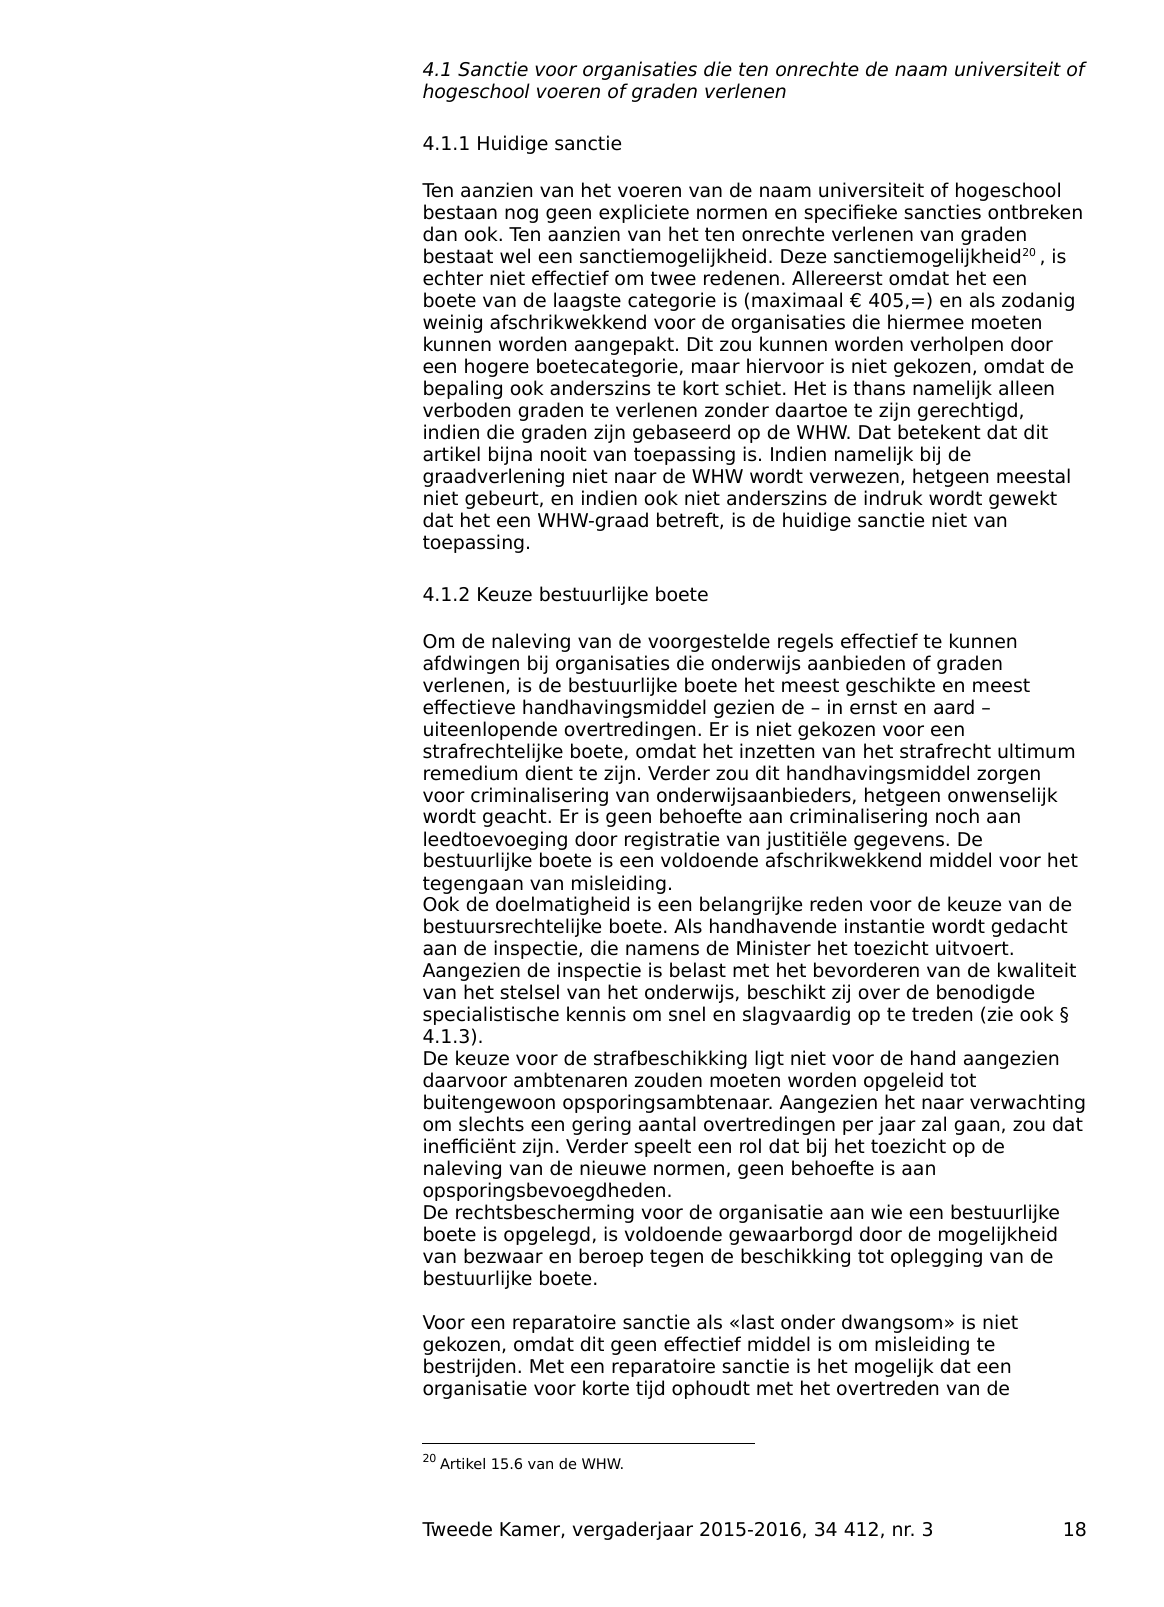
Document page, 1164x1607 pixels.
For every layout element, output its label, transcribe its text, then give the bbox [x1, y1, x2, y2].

subtitle 4.1 Sanctie voor organisaties die ten onrechte de naam universiteit of hogeschool voeren of graden verlenen [422, 59, 1087, 103]
text De keuze voor de strafbeschikking ligt niet voor de hand aangezien daarvoor ambtenaren zouden moeten worden opgeleid tot buitengewoon opsporingsambtenaar. Aangezien het naar verwachting om slechts een gering aantal overtredingen per jaar zal gaan, zou dat inefficiënt zijn. Verder speelt een rol dat bij het toezicht op de naleving van de nieuwe normen, geen behoefte is aan opsporingsbevoegdheden. [422, 1048, 1087, 1202]
text Voor een reparatoire sanctie als «last onder dwangsom» is niet gekozen, omdat dit geen effectief middel is om misleiding te bestrijden. Met een reparatoire sanctie is het mogelijk dat een organisatie voor korte tijd ophoudt met het overtreden van de [422, 1312, 1087, 1400]
text Ten aanzien van het voeren van de naam universiteit of hogeschool bestaan nog geen expliciete normen en specifieke sancties ontbreken dan ook. Ten aanzien van het ten onrechte verlenen van graden bestaat wel een sanctiemogelijkheid. Deze sanctiemogelijkheid, is echter niet effectief om twee redenen. Allereerst omdat het een boete van de laagste categorie is (maximaal € 405,=) en als zodanig weinig afschrikwekkend voor de organisaties die hiermee moeten kunnen worden aangepakt. Dit zou kunnen worden verholpen door een hogere boetecategorie, maar hiervoor is niet gekozen, omdat de bepaling ook anderszins te kort schiet. Het is thans namelijk alleen verboden graden te verlenen zonder daartoe te zijn gerechtigd, indien die graden zijn gebaseerd op de WHW. Dat betekent dat dit artikel bijna nooit van toepassing is. Indien namelijk bij de graadverlening niet naar de WHW wordt verwezen, hetgeen meestal niet gebeurt, en indien ook niet anderszins de indruk wordt gewekt dat het een WHW-graad betreft, is de huidige sanctie niet van toepassing. [422, 180, 1087, 554]
text Artikel 15.6 van de WHW. [422, 1452, 1087, 1474]
text Ook de doelmatigheid is een belangrijke reden voor de keuze van de bestuursrechtelijke boete. Als handhavende instantie wordt gedacht aan de inspectie, die namens de Minister het toezicht uitvoert. Aangezien de inspectie is belast met het bevorderen van de kwaliteit van het stelsel van het onderwijs, beschikt zij over de benodigde specialistische kennis om snel en slagvaardig op te treden (zie ook § 4.1.3). [422, 894, 1087, 1048]
text Om de naleving van de voorgestelde regels effectief te kunnen afdwingen bij organisaties die onderwijs aanbieden of graden verlenen, is de bestuurlijke boete het meest geschikte en meest effectieve handhavingsmiddel gezien de – in ernst en aard – uiteenlopende overtredingen. Er is niet gekozen voor een strafrechtelijke boete, omdat het inzetten van het strafrecht ultimum remedium dient te zijn. Verder zou dit handhavingsmiddel zorgen voor criminalisering van onderwijsaanbieders, hetgeen onwenselijk wordt geacht. Er is geen behoefte aan criminalisering noch aan leedtoevoeging door registratie van justitiële gegevens. De bestuurlijke boete is een voldoende afschrikwekkend middel voor het tegengaan van misleiding. [422, 631, 1087, 894]
subtitle 4.1.1 Huidige sanctie [422, 133, 1087, 155]
subtitle 4.1.2 Keuze bestuurlijke boete [422, 584, 1087, 606]
text De rechtsbescherming voor de organisatie aan wie een bestuurlijke boete is opgelegd, is voldoende gewaarborgd door de mogelijkheid van bezwaar en beroep tegen de beschikking tot oplegging van de bestuurlijke boete. [422, 1202, 1087, 1290]
